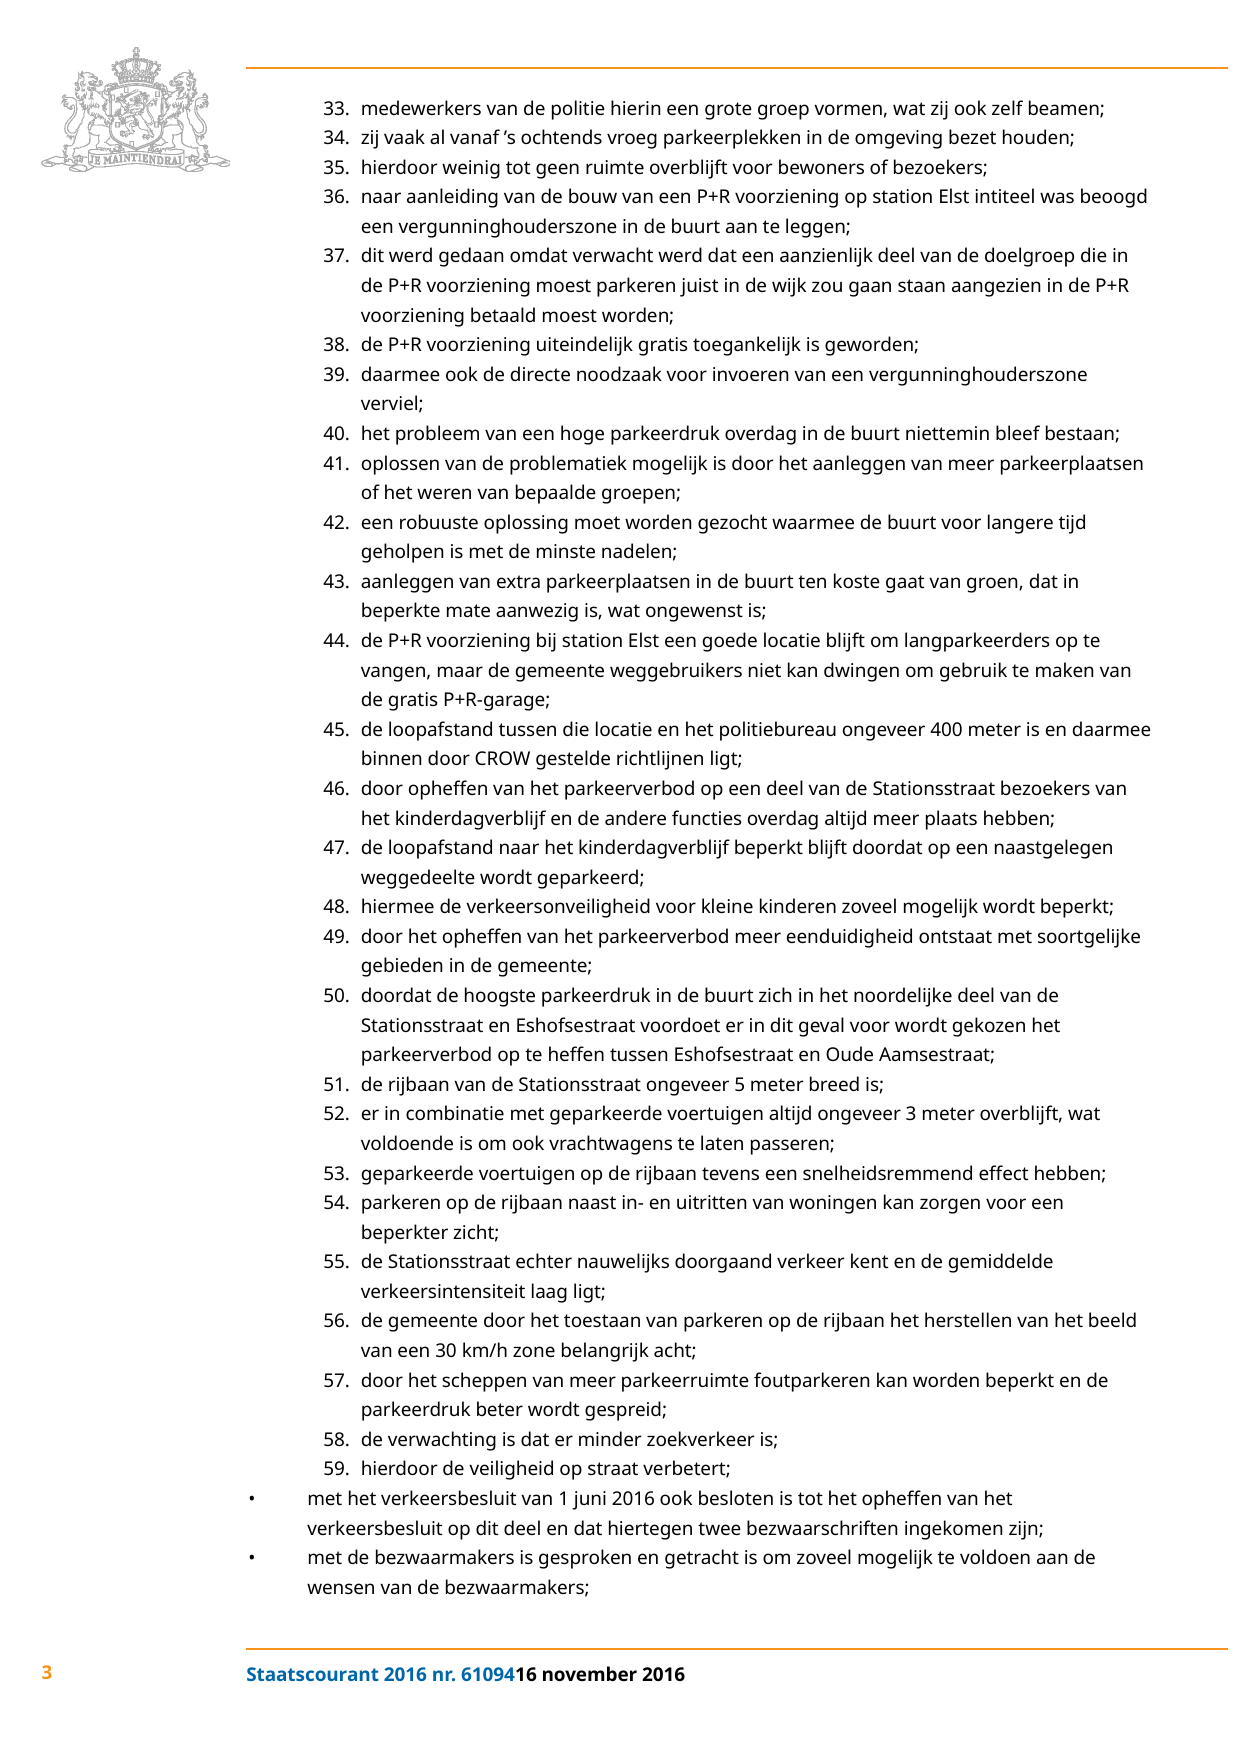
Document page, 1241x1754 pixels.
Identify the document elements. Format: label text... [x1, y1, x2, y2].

list met de bezwaarmakers is gesproken en getracht is om zoveel mogelijk te voldoen aan de wensen van de bezwaarmakers; [248, 1544, 1152, 1600]
list er in combinatie met geparkeerde voertuigen altijd ongeveer 3 meter overblijft, wat voldoende is om ook vrachtwagens te laten passeren; [323, 1101, 1152, 1156]
list daarmee ook de directe noodzaak voor invoeren van een vergunninghouderszone verviel; [323, 361, 1152, 416]
list dit werd gedaan omdat verwacht werd dat een aanzienlijk deel van de doelgroep die in de P+R voorziening moest parkeren juist in de wijk zou gaan staan aangezien in de P+R voorziening betaald moest worden; [323, 243, 1152, 328]
list de gemeente door het toestaan van parkeren op de rijbaan het herstellen van het beeld van een 30 km/h zone belangrijk acht; [323, 1308, 1152, 1363]
list de rijbaan van de Stationsstraat ongeveer 5 meter breed is; [323, 1071, 1152, 1097]
list de verwachting is dat er minder zoekverkeer is; [323, 1426, 1152, 1452]
list de Stationsstraat echter nauwelijks doorgaand verkeer kent en de gemiddelde verkeersintensiteit laag ligt; [323, 1248, 1152, 1304]
list door het scheppen van meer parkeerruimte foutparkeren kan worden beperkt en de parkeerdruk beter wordt gespreid; [323, 1367, 1152, 1422]
list met het verkeersbesluit van 1 juni 2016 ook besloten is tot het opheffen van het verkeersbesluit op dit deel en dat hiertegen twee bezwaarschriften ingekomen zijn; [248, 1485, 1152, 1541]
list parkeren op de rijbaan naast in- en uitritten van woningen kan zorgen voor een beperkter zicht; [323, 1189, 1152, 1245]
list de P+R voorziening uiteindelijk gratis toegankelijk is geworden; [323, 331, 1152, 357]
list hiermee de verkeersonveiligheid voor kleine kinderen zoveel mogelijk wordt beperkt; [323, 893, 1152, 919]
list aanleggen van extra parkeerplaatsen in de buurt ten koste gaat van groen, dat in beperkte mate aanwezig is, wat ongewenst is; [323, 568, 1152, 623]
list zij vaak al vanaf ’s ochtends vroeg parkeerplekken in de omgeving bezet houden; [323, 124, 1152, 150]
list doordat de hoogste parkeerdruk in de buurt zich in het noordelijke deel van de Stationsstraat en Eshofsestraat voordoet er in dit geval voor wordt gekozen het parkeerverbod op te heffen tussen Eshofsestraat en Oude Aamsestraat; [323, 982, 1152, 1067]
list hierdoor weinig tot geen ruimte overblijft voor bewoners of bezoekers; [323, 154, 1152, 180]
list een robuuste oplossing moet worden gezocht waarmee de buurt voor langere tijd geholpen is met de minste nadelen; [323, 509, 1152, 564]
picture [41, 47, 231, 172]
list oplossen van de problematiek mogelijk is door het aanleggen van meer parkeerplaatsen of het weren van bepaalde groepen; [323, 450, 1152, 505]
list medewerkers van de politie hierin een grote groep vormen, wat zij ook zelf beamen; [323, 95, 1152, 121]
list geparkeerde voertuigen op de rijbaan tevens een snelheidsremmend effect hebben; [323, 1160, 1152, 1186]
list de loopafstand tussen die locatie en het politiebureau ongeveer 400 meter is en daarmee binnen door CROW gestelde richtlijnen ligt; [323, 716, 1152, 771]
list door het opheffen van het parkeerverbod meer eenduidigheid ontstaat met soortgelijke gebieden in de gemeente; [323, 923, 1152, 978]
list de P+R voorziening bij station Elst een goede locatie blijft om langparkeerders op te vangen, maar de gemeente weggebruikers niet kan dwingen om gebruik te maken van de gratis P+R-garage; [323, 627, 1152, 712]
list naar aanleiding van de bouw van een P+R voorziening op station Elst intiteel was beoogd een vergunninghouderszone in de buurt aan te leggen; [323, 183, 1152, 239]
list het probleem van een hoge parkeerdruk overdag in de buurt niettemin bleef bestaan; [323, 420, 1152, 446]
list door opheffen van het parkeerverbod op een deel van de Stationsstraat bezoekers van het kinderdagverblijf en de andere functies overdag altijd meer plaats hebben; [323, 775, 1152, 831]
list hierdoor de veiligheid op straat verbetert; [323, 1456, 1152, 1481]
list de loopafstand naar het kinderdagverblijf beperkt blijft doordat op een naastgelegen weggedeelte wordt geparkeerd; [323, 834, 1152, 890]
